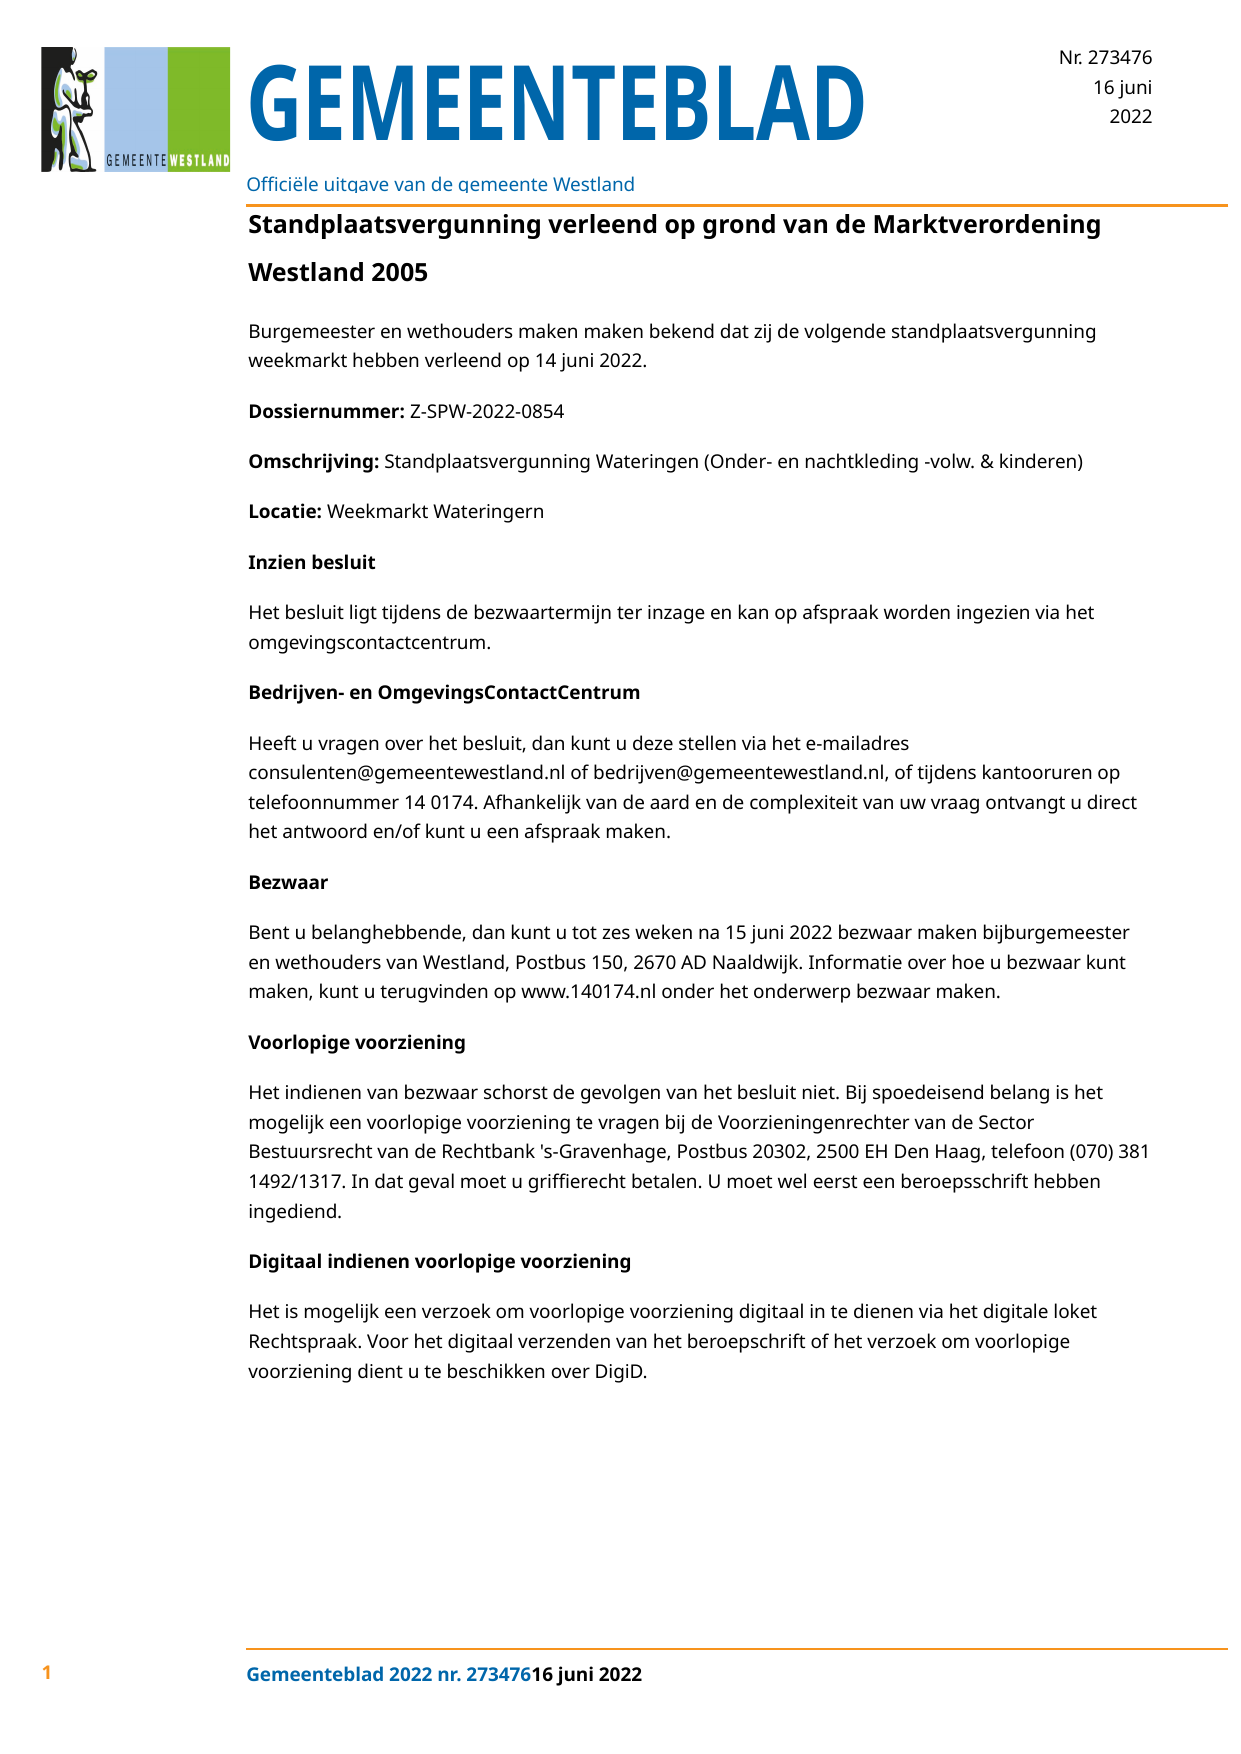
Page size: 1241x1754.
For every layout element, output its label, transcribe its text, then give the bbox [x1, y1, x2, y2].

text Heeft u vragen over het besluit, dan kunt u deze stellen via het e-mailadres consulenten@gemeentewestland.nl of bedrijven@gemeentewestland.nl, of tijdens kantooruren op telefoonnummer 14 0174. Afhankelijk van de aard en de complexiteit van uw vraag ontvangt u direct het antwoord en/of kunt u een afspraak maken. [248, 730, 1152, 844]
picture [41, 47, 231, 172]
text Het indienen van bezwaar schorst de gevolgen van het besluit niet. Bij spoedeisend belang is het mogelijk een voorlopige voorziening te vragen bij de Voorzieningenrechter van de Sector Bestuursrecht van de Rechtbank 's-Gravenhage, Postbus 20302, 2500 EH Den Haag, telefoon (070) 381 1492/1317. In dat geval moet u griffierecht betalen. U moet wel eerst een beroepsschrift hebben ingediend. [248, 1079, 1152, 1224]
text Locatie: Weekmarkt Wateringern [248, 499, 1152, 524]
text Standplaatsvergunning verleend op grond van de Marktverordening Westland 2005 [248, 207, 1152, 288]
text Bezwaar [248, 869, 1152, 895]
text Dossiernummer: Z-SPW-2022-0854 [248, 398, 1152, 424]
text Inzien besluit [248, 549, 1152, 575]
text Omschrijving: Standplaatsvergunning Wateringen (Onder- en nachtkleding -volw. & kinderen) [248, 448, 1152, 474]
text Bent u belanghebbende, dan kunt u tot zes weken na 15 juni 2022 bezwaar maken bijburgemeester en wethouders van Westland, Postbus 150, 2670 AD Naaldwijk. Informatie over hoe u bezwaar kunt maken, kunt u terugvinden op www.140174.nl onder het onderwerp bezwaar maken. [248, 919, 1152, 1004]
text Bedrijven- en OmgevingsContactCentrum [248, 679, 1152, 705]
text Het besluit ligt tijdens de bezwaartermijn ter inzage en kan op afspraak worden ingezien via het omgevingscontactcentrum. [248, 599, 1152, 655]
text Digitaal indienen voorlopige voorziening [248, 1248, 1152, 1274]
text Burgemeester en wethouders maken maken bekend dat zij de volgende standplaatsvergunning weekmarkt hebben verleend op 14 juni 2022. [248, 318, 1152, 373]
text Het is mogelijk een verzoek om voorlopige voorziening digitaal in te dienen via het digitale loket Rechtspraak. Voor het digitaal verzenden van het beroepschrift of het verzoek om voorlopige voorziening dient u te beschikken over DigiD. [248, 1299, 1152, 1384]
text Voorlopige voorziening [248, 1029, 1152, 1055]
